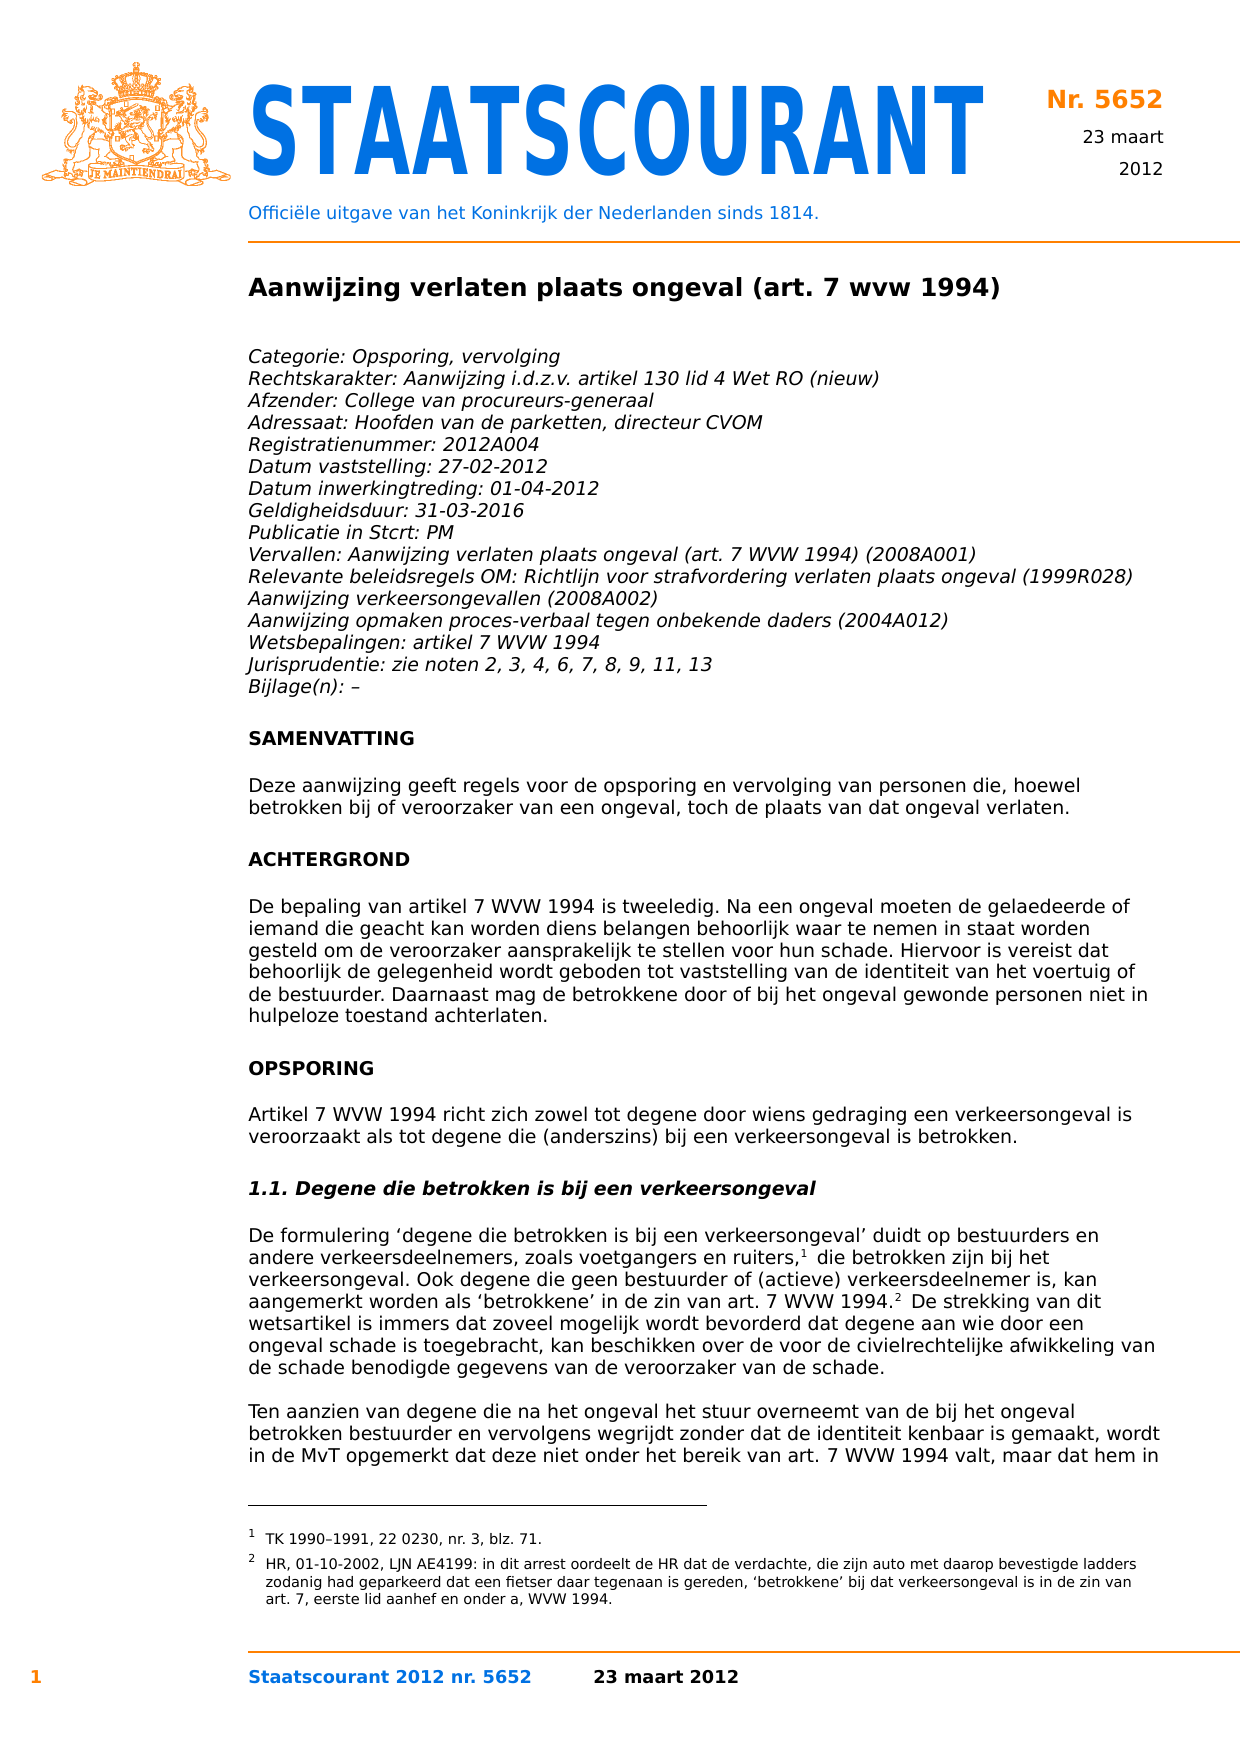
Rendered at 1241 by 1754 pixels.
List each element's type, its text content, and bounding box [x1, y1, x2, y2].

text Relevante beleidsregels OM: Richtlijn voor strafvordering verlaten plaats ongeval (1999R028) [248, 566, 1163, 588]
table_cell 23 maart [998, 121, 1240, 153]
table_cell Officiële uitgave van het Koninkrijk der Nederlanden sinds 1814. [248, 203, 1240, 241]
text De formulering ‘degene die betrokken is bij een verkeersongeval’ duidt op bestuurders en andere verkeersdeelnemers, zoals voetgangers en ruiters, die betrokken zijn bij het verkeersongeval. Ook degene die geen bestuurder of (actieve) verkeersdeelnemer is, kan aangemerkt worden als ‘betrokkene’ in de zin van art. 7 WVW 1994. De strekking van dit wetsartikel is immers dat zoveel mogelijk wordt bevorderd dat degene aan wie door een ongeval schade is toegebracht, kan beschikken over de voor de civielrechtelijke afwikkeling van de schade benodigde gegevens van de veroorzaker van de schade. [248, 1225, 1163, 1379]
text Rechtskarakter: Aanwijzing i.d.z.v. artikel 130 lid 4 Wet RO (nieuw) [248, 368, 1163, 390]
text Wetsbepalingen: artikel 7 WVW 1994 [248, 632, 1163, 654]
text Registratienummer: 2012A004 [248, 434, 1163, 456]
text Aanwijzing verkeersongevallen (2008A002) [248, 588, 1163, 610]
subtitle OPSPORING [248, 1057, 1163, 1079]
subtitle ACHTERGROND [248, 848, 1163, 871]
text Datum vaststelling: 27-02-2012 [248, 456, 1163, 478]
table_header STAATSCOURANT [248, 62, 998, 203]
table_cell 2012 [998, 153, 1240, 203]
text Bijlage(n): – [248, 676, 1163, 698]
text Afzender: College van procureurs-generaal [248, 390, 1163, 412]
subtitle Aanwijzing verlaten plaats ongeval (art. 7 wvw 1994) [248, 273, 1163, 302]
text HR, 01-10-2002, LJN AE4199: in dit arrest oordeelt de HR dat de verdachte, die zijn auto met daarop bevestigde ladders zodanig had geparkeerd dat een fietser daar tegenaan is gereden, ‘betrokkene’ bij dat verkeersongeval is in de zin van art. 7, eerste lid aanhef en onder a, WVW 1994. [248, 1552, 1163, 1608]
text Deze aanwijzing geeft regels voor de opsporing en vervolging van personen die, hoewel betrokken bij of veroorzaker van een ongeval, toch de plaats van dat ongeval verlaten. [248, 774, 1163, 818]
text Adressaat: Hoofden van de parketten, directeur CVOM [248, 412, 1163, 434]
text Aanwijzing opmaken proces-verbaal tegen onbekende daders (2004A012) [248, 610, 1163, 632]
text De bepaling van artikel 7 WVW 1994 is tweeledig. Na een ongeval moeten de gelaedeerde of iemand die geacht kan worden diens belangen behoorlijk waar te nemen in staat worden gesteld om de veroorzaker aansprakelijk te stellen voor hun schade. Hiervoor is vereist dat behoorlijk de gelegenheid wordt geboden tot vaststelling van de identiteit van het voertuig of de bestuurder. Daarnaast mag de betrokkene door of bij het ongeval gewonde personen niet in hulpeloze toestand achterlaten. [248, 896, 1163, 1027]
table_header [25, 62, 248, 241]
picture [41, 62, 231, 186]
text Geldigheidsduur: 31-03-2016 [248, 500, 1163, 522]
text Datum inwerkingtreding: 01-04-2012 [248, 478, 1163, 500]
subtitle SAMENVATTING [248, 728, 1163, 749]
text Publicatie in Stcrt: PM [248, 522, 1163, 544]
text Artikel 7 WVW 1994 richt zich zowel tot degene door wiens gedraging een verkeersongeval is veroorzaakt als tot degene die (anderszins) bij een verkeersongeval is betrokken. [248, 1104, 1163, 1148]
text Categorie: Opsporing, vervolging [248, 346, 1163, 368]
text Ten aanzien van degene die na het ongeval het stuur overneemt van de bij het ongeval betrokken bestuurder en vervolgens wegrijdt zonder dat de identiteit kenbaar is gemaakt, wordt in de MvT opgemerkt dat deze niet onder het bereik van art. 7 WVW 1994 valt, maar dat hem in [248, 1401, 1163, 1467]
subtitle 1.1. Degene die betrokken is bij een verkeersongeval [248, 1178, 1163, 1200]
text TK 1990–1991, 22 0230, nr. 3, blz. 71. [248, 1527, 1163, 1549]
text Vervallen: Aanwijzing verlaten plaats ongeval (art. 7 WVW 1994) (2008A001) [248, 544, 1163, 566]
table_header Nr. 5652 [998, 62, 1240, 121]
text Jurisprudentie: zie noten 2, 3, 4, 6, 7, 8, 9, 11, 13 [248, 654, 1163, 676]
